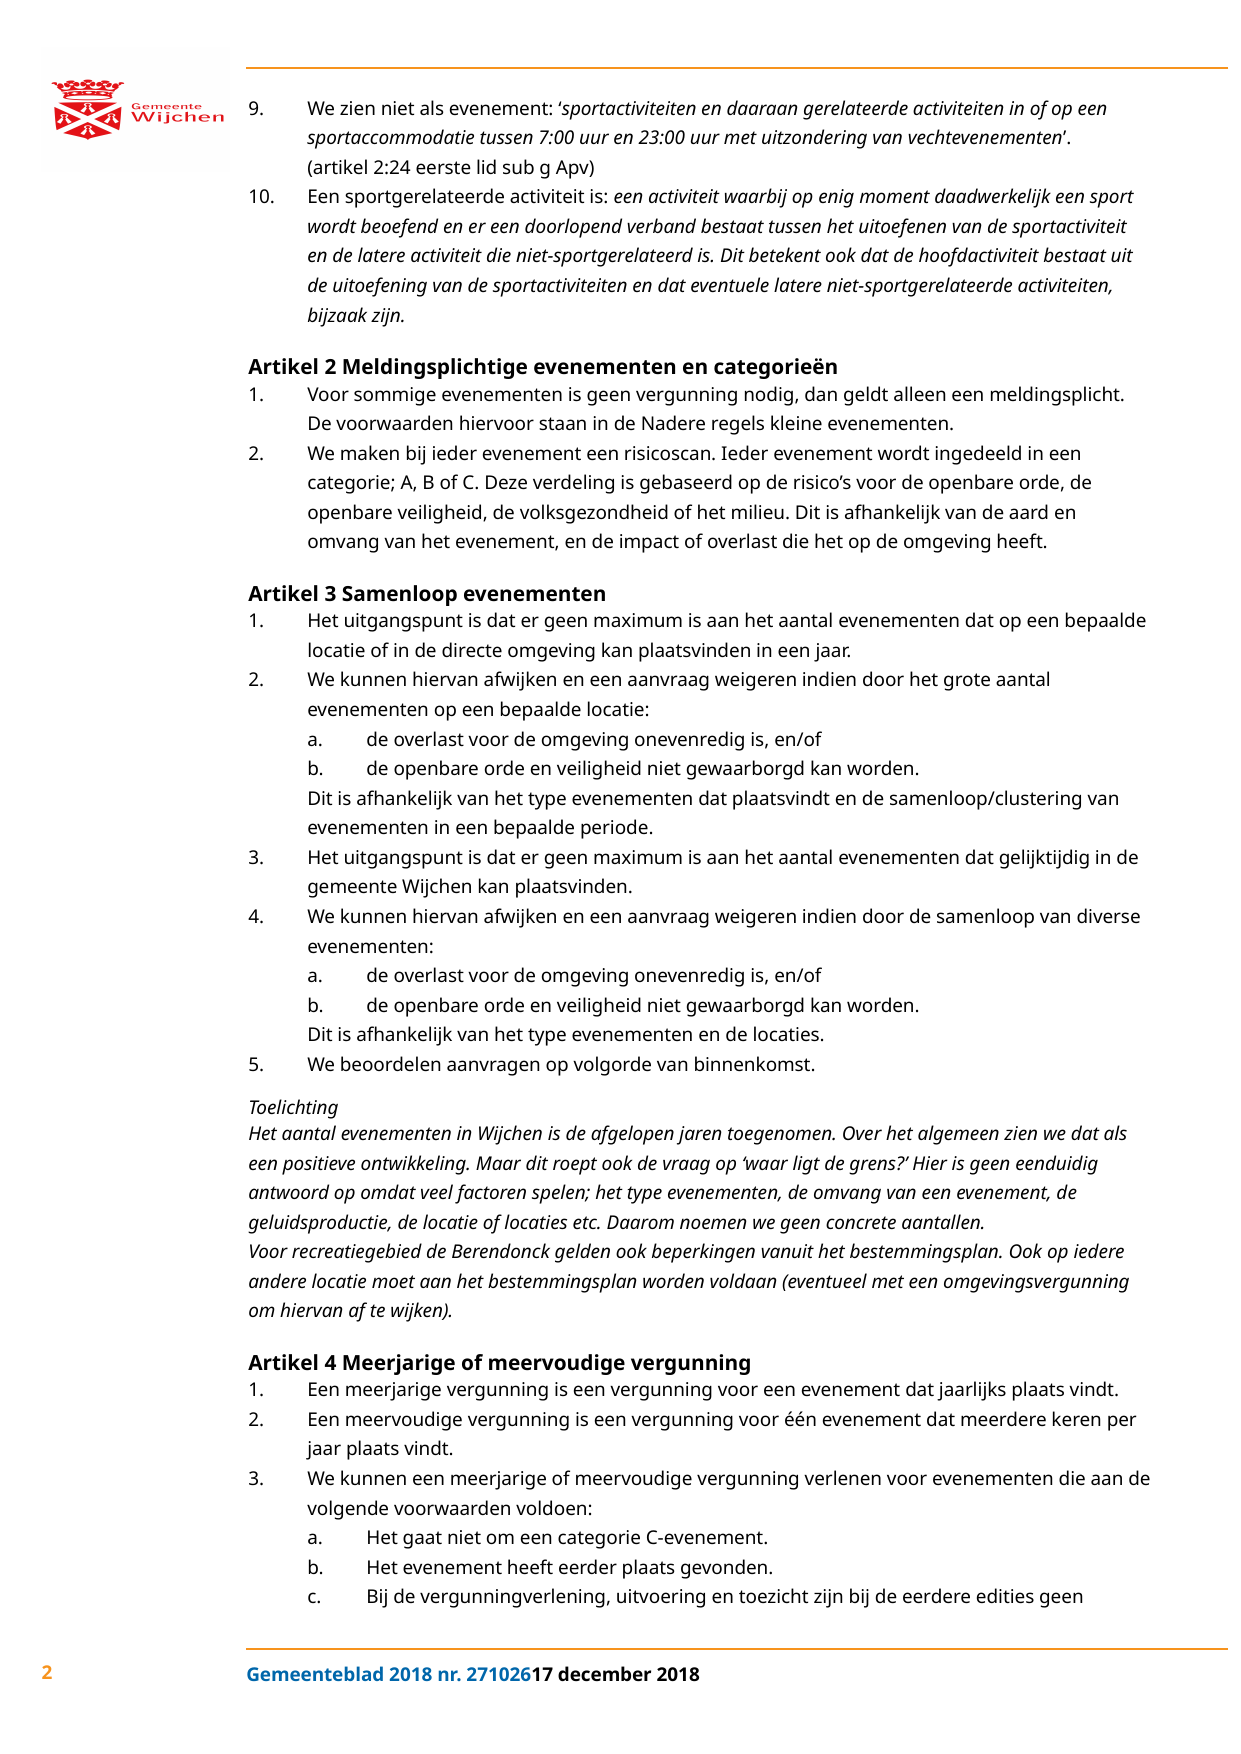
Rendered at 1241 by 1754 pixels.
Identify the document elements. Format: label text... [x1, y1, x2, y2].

list Voor sommige evenementen is geen vergunning nodig, dan geldt alleen een meldingsplicht. De voorwaarden hiervoor staan in de Nadere regels kleine evenementen. [248, 381, 1152, 436]
list Een meerjarige vergunning is een vergunning voor een evenement dat jaarlijks plaats vindt. [248, 1376, 1152, 1402]
list de overlast voor de omgeving onevenredig is, en/of [307, 726, 1152, 752]
text Artikel 4 Meerjarige of meervoudige vergunning [248, 1348, 1152, 1376]
list Dit is afhankelijk van het type evenementen en de locaties. [248, 1022, 1152, 1047]
list (artikel 2:24 eerste lid sub g Apv) [248, 154, 1152, 180]
list Dit is afhankelijk van het type evenementen dat plaatsvindt en de samenloop/clustering van evenementen in een bepaalde periode. [248, 785, 1152, 840]
list Een meervoudige vergunning is een vergunning voor één evenement dat meerdere keren per jaar plaats vindt. [248, 1406, 1152, 1461]
list We kunnen hiervan afwijken en een aanvraag weigeren indien door het grote aantal evenementen op een bepaalde locatie: [248, 667, 1152, 722]
list We kunnen een meerjarige of meervoudige vergunning verlenen voor evenementen die aan de volgende voorwaarden voldoen: [248, 1465, 1152, 1521]
list Een sportgerelateerde activiteit is: een activiteit waarbij op enig moment daadwerkelijk een sport wordt beoefend en er een doorlopend verband bestaat tussen het uitoefenen van de sportactiviteit en de latere activiteit die niet-sportgerelateerd is. Dit betekent ook dat de hoofdactiviteit bestaat uit de uitoefening van de sportactiviteiten en dat eventuele latere niet-sportgerelateerde activiteiten, bijzaak zijn. [248, 183, 1152, 328]
list Het gaat niet om een categorie C-evenement. [307, 1524, 1152, 1550]
list Het uitgangspunt is dat er geen maximum is aan het aantal evenementen dat op een bepaalde locatie of in de directe omgeving kan plaatsvinden in een jaar. [248, 607, 1152, 663]
text Artikel 3 Samenloop evenementen [248, 579, 1152, 607]
list Het evenement heeft eerder plaats gevonden. [307, 1554, 1152, 1580]
list de overlast voor de omgeving onevenredig is, en/of [307, 962, 1152, 988]
text Artikel 2 Meldingsplichtige evenementen en categorieën [248, 352, 1152, 381]
text Toelichting [248, 1094, 1152, 1120]
list de openbare orde en veiligheid niet gewaarborgd kan worden. [307, 755, 1152, 781]
text Het aantal evenementen in Wijchen is de afgelopen jaren toegenomen. Over het algemeen zien we dat als een positieve ontwikkeling. Maar dit roept ook de vraag op ‘waar ligt de grens?’ Hier is geen eenduidig antwoord op omdat veel factoren spelen; het type evenementen, de omvang van een evenement, de geluidsproductie, de locatie of locaties etc. Daarom noemen we geen concrete aantallen. [248, 1120, 1152, 1234]
list We zien niet als evenement: ‘sportactiviteiten en daaraan gerelateerde activiteiten in of op een sportaccommodatie tussen 7:00 uur en 23:00 uur met uitzondering van vechtevenementen’. [248, 95, 1152, 150]
list We beoordelen aanvragen op volgorde van binnenkomst. [248, 1051, 1152, 1077]
text Voor recreatiegebied de Berendonck gelden ook beperkingen vanuit het bestemmingsplan. Ook op iedere andere locatie moet aan het bestemmingsplan worden voldaan (eventueel met een omgevingsvergunning om hiervan af te wijken). [248, 1238, 1152, 1323]
list Het uitgangspunt is dat er geen maximum is aan het aantal evenementen dat gelijktijdig in de gemeente Wijchen kan plaatsvinden. [248, 844, 1152, 899]
list We kunnen hiervan afwijken en een aanvraag weigeren indien door de samenloop van diverse evenementen: [248, 903, 1152, 959]
picture [41, 47, 231, 172]
list Bij de vergunningverlening, uitvoering en toezicht zijn bij de eerdere edities geen [307, 1583, 1152, 1609]
list We maken bij ieder evenement een risicoscan. Ieder evenement wordt ingedeeld in een categorie; A, B of C. Deze verdeling is gebaseerd op de risico’s voor de openbare orde, de openbare veiligheid, de volksgezondheid of het milieu. Dit is afhankelijk van de aard en omvang van het evenement, en de impact of overlast die het op de omgeving heeft. [248, 440, 1152, 554]
list de openbare orde en veiligheid niet gewaarborgd kan worden. [307, 992, 1152, 1018]
